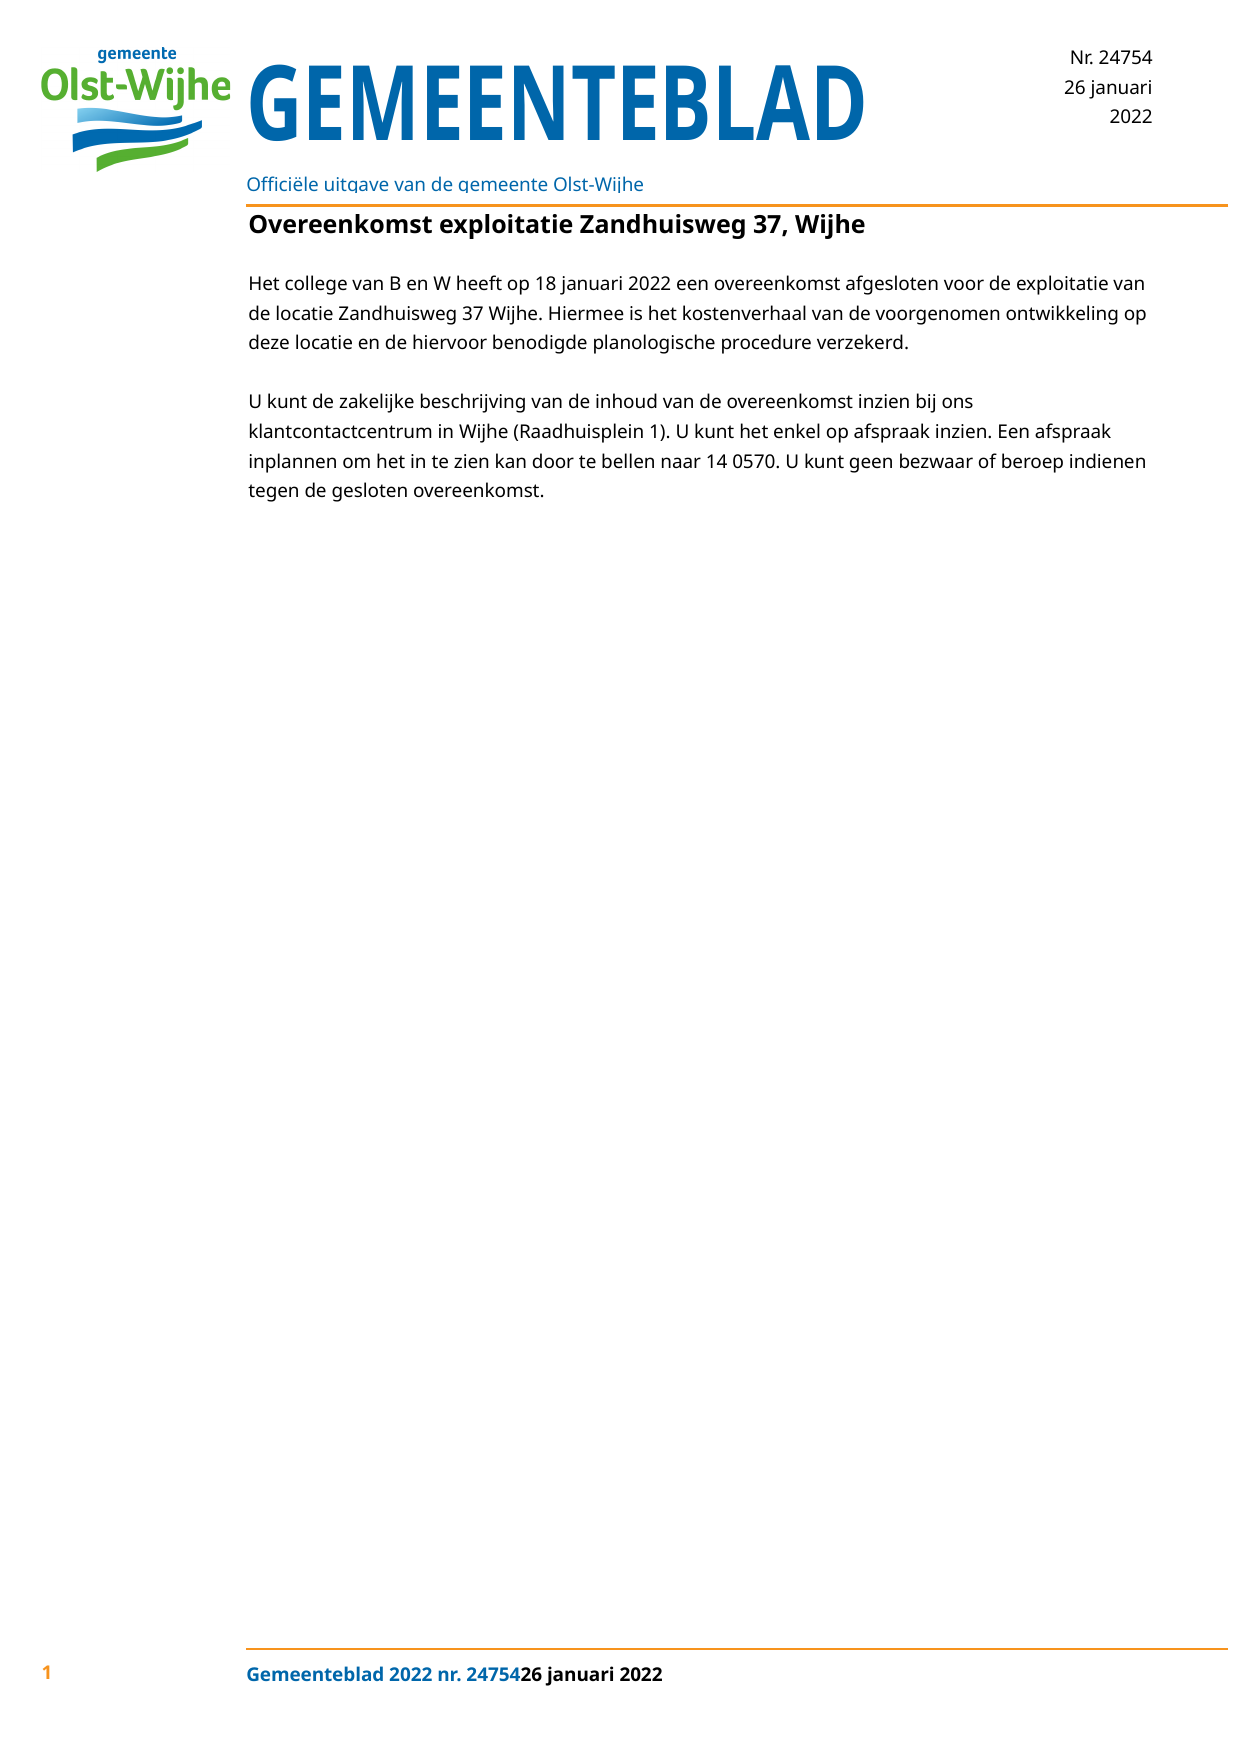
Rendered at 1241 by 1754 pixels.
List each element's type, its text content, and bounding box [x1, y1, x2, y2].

text U kunt de zakelijke beschrijving van de inhoud van de overeenkomst inzien bij ons klantcontactcentrum in Wijhe (Raadhuisplein 1). U kunt het enkel op afspraak inzien. Een afspraak inplannen om het in te zien kan door te bellen naar 14 0570. U kunt geen bezwaar of beroep indienen tegen de gesloten overeenkomst. [248, 389, 1152, 503]
text Het college van B en W heeft op 18 januari 2022 een overeenkomst afgesloten voor de exploitatie van de locatie Zandhuisweg 37 Wijhe. Hiermee is het kostenverhaal van de voorgenomen ontwikkeling op deze locatie en de hiervoor benodigde planologische procedure verzekerd. [248, 270, 1152, 355]
text Overeenkomst exploitatie Zandhuisweg 37, Wijhe [248, 207, 1152, 241]
picture [41, 47, 231, 172]
